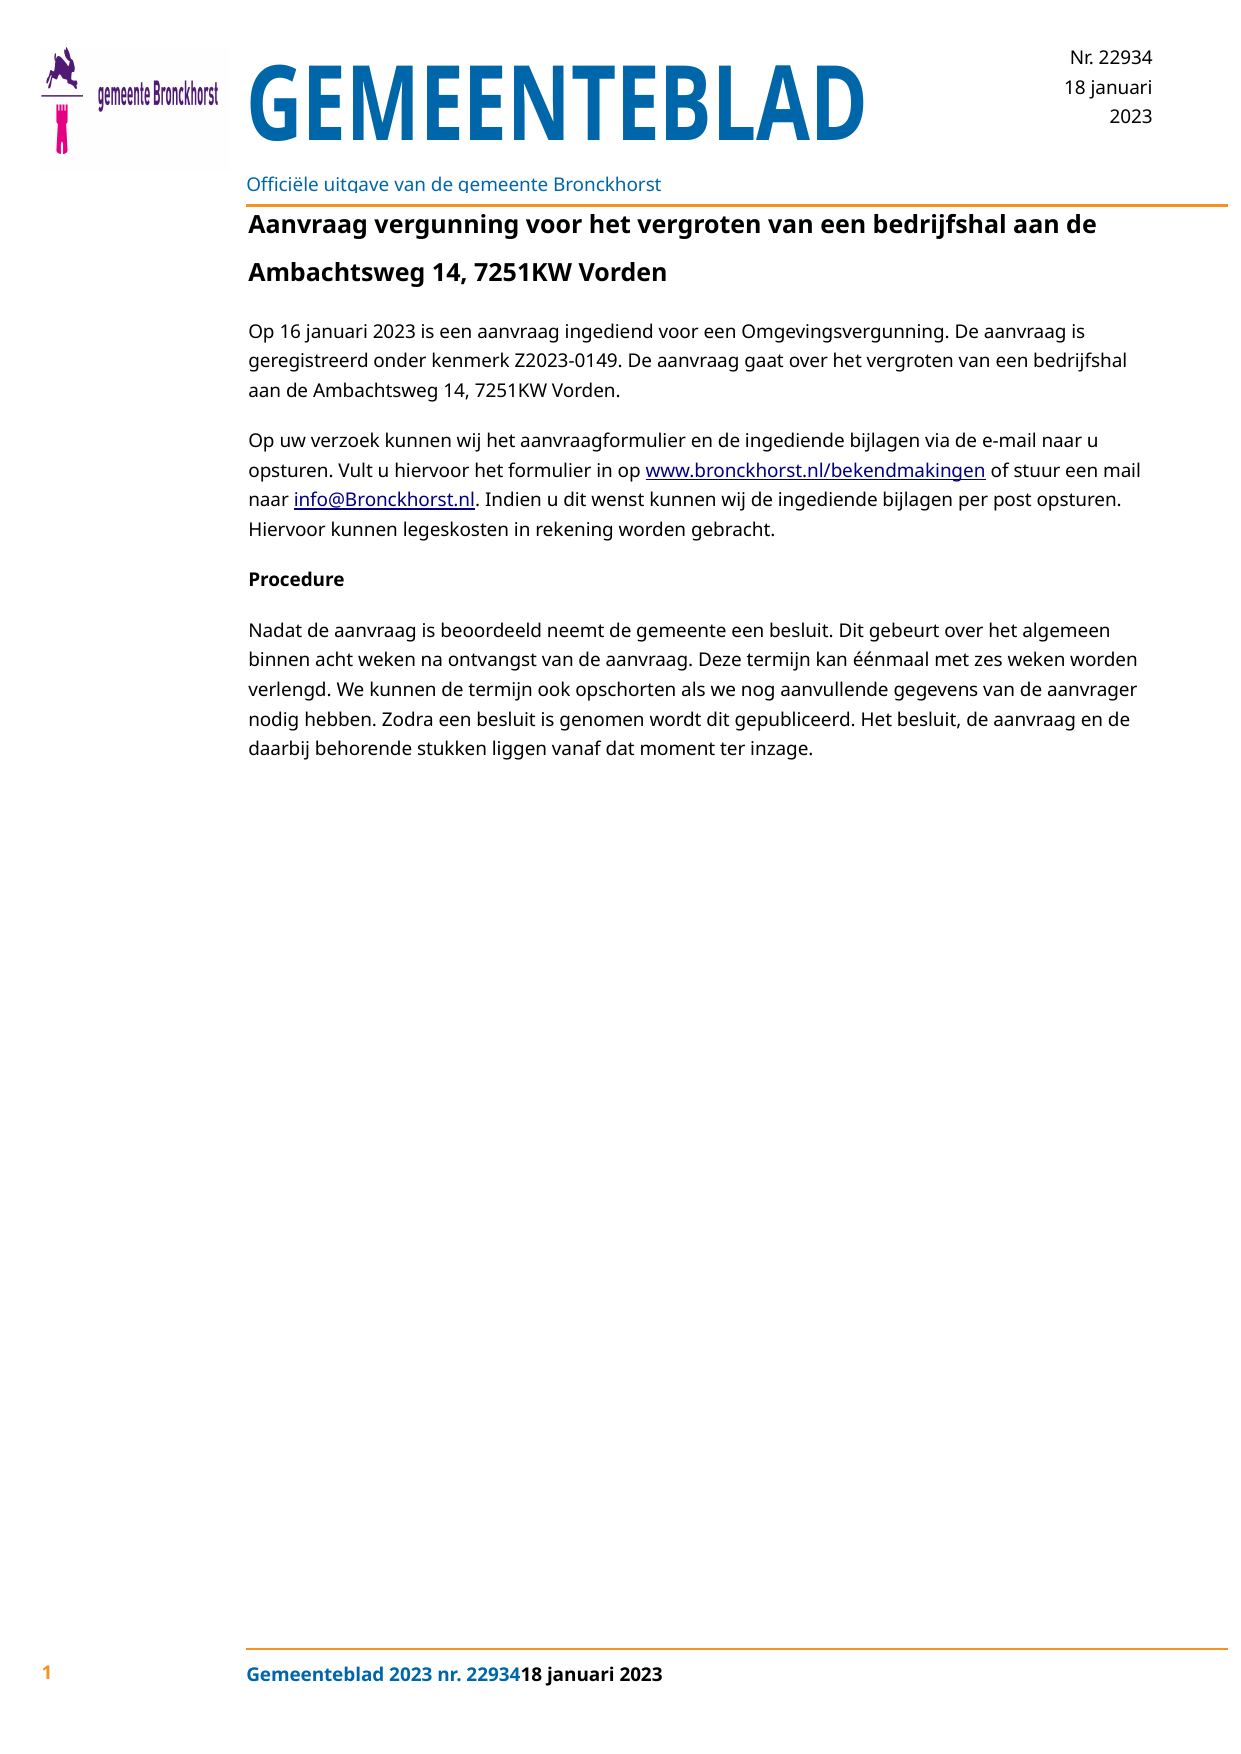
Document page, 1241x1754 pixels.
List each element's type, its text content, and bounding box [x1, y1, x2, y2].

text Op 16 januari 2023 is een aanvraag ingediend voor een Omgevingsvergunning. De aanvraag is geregistreerd onder kenmerk Z2023-0149. De aanvraag gaat over het vergroten van een bedrijfshal aan de Ambachtsweg 14, 7251KW Vorden. [248, 318, 1152, 403]
text Nadat de aanvraag is beoordeeld neemt de gemeente een besluit. Dit gebeurt over het algemeen binnen acht weken na ontvangst van de aanvraag. Deze termijn kan éénmaal met zes weken worden verlengd. We kunnen de termijn ook opschorten als we nog aanvullende gegevens van de aanvrager nodig hebben. Zodra een besluit is genomen wordt dit gepubliceerd. Het besluit, de aanvraag en de daarbij behorende stukken liggen vanaf dat moment ter inzage. [248, 617, 1152, 761]
text Op uw verzoek kunnen wij het aanvraagformulier en de ingediende bijlagen via de e-mail naar u opsturen. Vult u hiervoor het formulier in op www.bronckhorst.nl/bekendmakingen of stuur een mail naar info@Bronckhorst.nl. Indien u dit wenst kunnen wij de ingediende bijlagen per post opsturen. Hiervoor kunnen legeskosten in rekening worden gebracht. [248, 427, 1152, 542]
picture [41, 47, 231, 172]
text Aanvraag vergunning voor het vergroten van een bedrijfshal aan de Ambachtsweg 14, 7251KW Vorden [248, 207, 1152, 288]
text Procedure [248, 567, 1152, 592]
